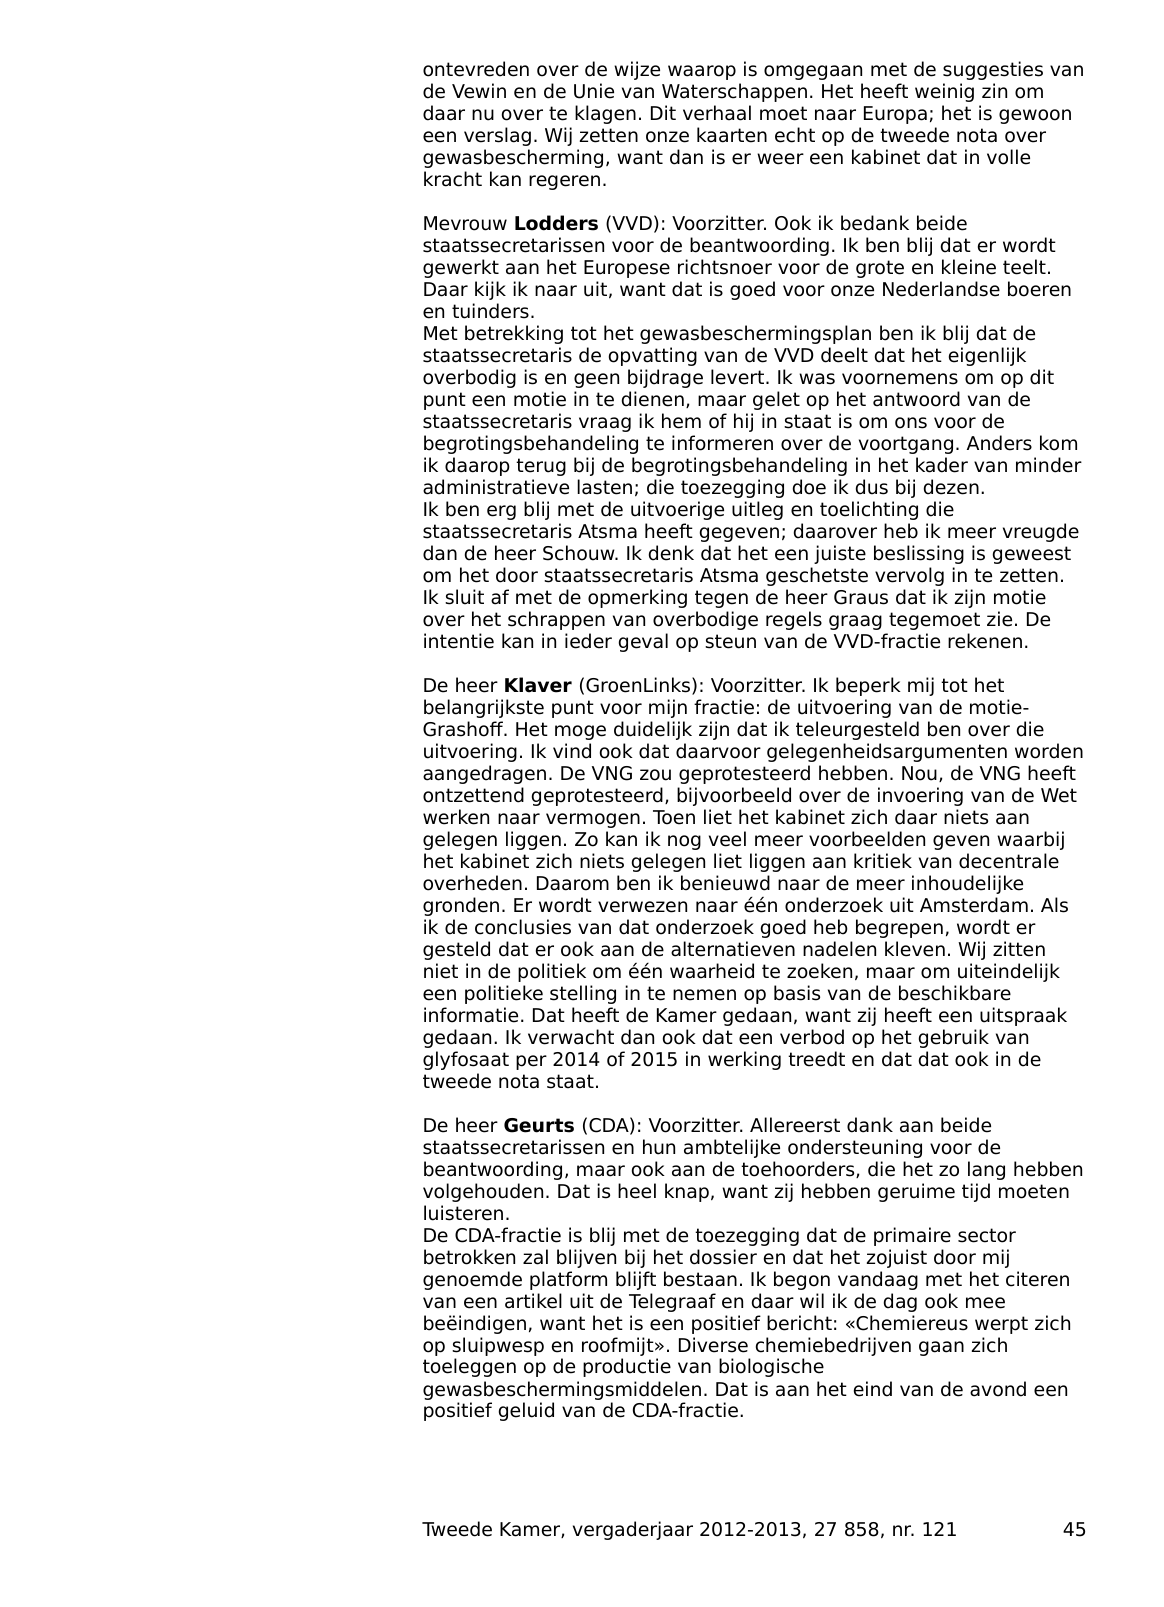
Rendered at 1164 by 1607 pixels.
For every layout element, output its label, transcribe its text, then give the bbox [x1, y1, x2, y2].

text Mevrouw Lodders (VVD): Voorzitter. Ook ik bedank beide staatssecretarissen voor de beantwoording. Ik ben blij dat er wordt gewerkt aan het Europese richtsnoer voor de grote en kleine teelt. Daar kijk ik naar uit, want dat is goed voor onze Nederlandse boeren en tuinders. [422, 213, 1087, 323]
text De heer Klaver (GroenLinks): Voorzitter. Ik beperk mij tot het belangrijkste punt voor mijn fractie: de uitvoering van de motie-Grashoff. Het moge duidelijk zijn dat ik teleurgesteld ben over die uitvoering. Ik vind ook dat daarvoor gelegenheidsargumenten worden aangedragen. De VNG zou geprotesteerd hebben. Nou, de VNG heeft ontzettend geprotesteerd, bijvoorbeeld over de invoering van de Wet werken naar vermogen. Toen liet het kabinet zich daar niets aan gelegen liggen. Zo kan ik nog veel meer voorbeelden geven waarbij het kabinet zich niets gelegen liet liggen aan kritiek van decentrale overheden. Daarom ben ik benieuwd naar de meer inhoudelijke gronden. Er wordt verwezen naar één onderzoek uit Amsterdam. Als ik de conclusies van dat onderzoek goed heb begrepen, wordt er gesteld dat er ook aan de alternatieven nadelen kleven. Wij zitten niet in de politiek om één waarheid te zoeken, maar om uiteindelijk een politieke stelling in te nemen op basis van de beschikbare informatie. Dat heeft de Kamer gedaan, want zij heeft een uitspraak gedaan. Ik verwacht dan ook dat een verbod op het gebruik van glyfosaat per 2014 of 2015 in werking treedt en dat dat ook in de tweede nota staat. [422, 675, 1087, 1092]
text De CDA-fractie is blij met de toezegging dat de primaire sector betrokken zal blijven bij het dossier en dat het zojuist door mij genoemde platform blijft bestaan. Ik begon vandaag met het citeren van een artikel uit de Telegraaf en daar wil ik de dag ook mee beëindigen, want het is een positief bericht: «Chemiereus werpt zich op sluipwesp en roofmijt». Diverse chemiebedrijven gaan zich toeleggen op de productie van biologische gewasbeschermingsmiddelen. Dat is aan het eind van de avond een positief geluid van de CDA-fractie. [422, 1224, 1087, 1422]
text Met betrekking tot het gewasbeschermingsplan ben ik blij dat de staatssecretaris de opvatting van de VVD deelt dat het eigenlijk overbodig is en geen bijdrage levert. Ik was voornemens om op dit punt een motie in te dienen, maar gelet op het antwoord van de staatssecretaris vraag ik hem of hij in staat is om ons voor de begrotingsbehandeling te informeren over de voortgang. Anders kom ik daarop terug bij de begrotingsbehandeling in het kader van minder administratieve lasten; die toezegging doe ik dus bij dezen. [422, 323, 1087, 499]
text De heer Geurts (CDA): Voorzitter. Allereerst dank aan beide staatssecretarissen en hun ambtelijke ondersteuning voor de beantwoording, maar ook aan de toehoorders, die het zo lang hebben volgehouden. Dat is heel knap, want zij hebben geruime tijd moeten luisteren. [422, 1115, 1087, 1224]
text Ik ben erg blij met de uitvoerige uitleg en toelichting die staatssecretaris Atsma heeft gegeven; daarover heb ik meer vreugde dan de heer Schouw. Ik denk dat het een juiste beslissing is geweest om het door staatssecretaris Atsma geschetste vervolg in te zetten. [422, 499, 1087, 587]
text Ik sluit af met de opmerking tegen de heer Graus dat ik zijn motie over het schrappen van overbodige regels graag tegemoet zie. De intentie kan in ieder geval op steun van de VVD-fractie rekenen. [422, 587, 1087, 653]
text ontevreden over de wijze waarop is omgegaan met de suggesties van de Vewin en de Unie van Waterschappen. Het heeft weinig zin om daar nu over te klagen. Dit verhaal moet naar Europa; het is gewoon een verslag. Wij zetten onze kaarten echt op de tweede nota over gewasbescherming, want dan is er weer een kabinet dat in volle kracht kan regeren. [422, 59, 1087, 191]
